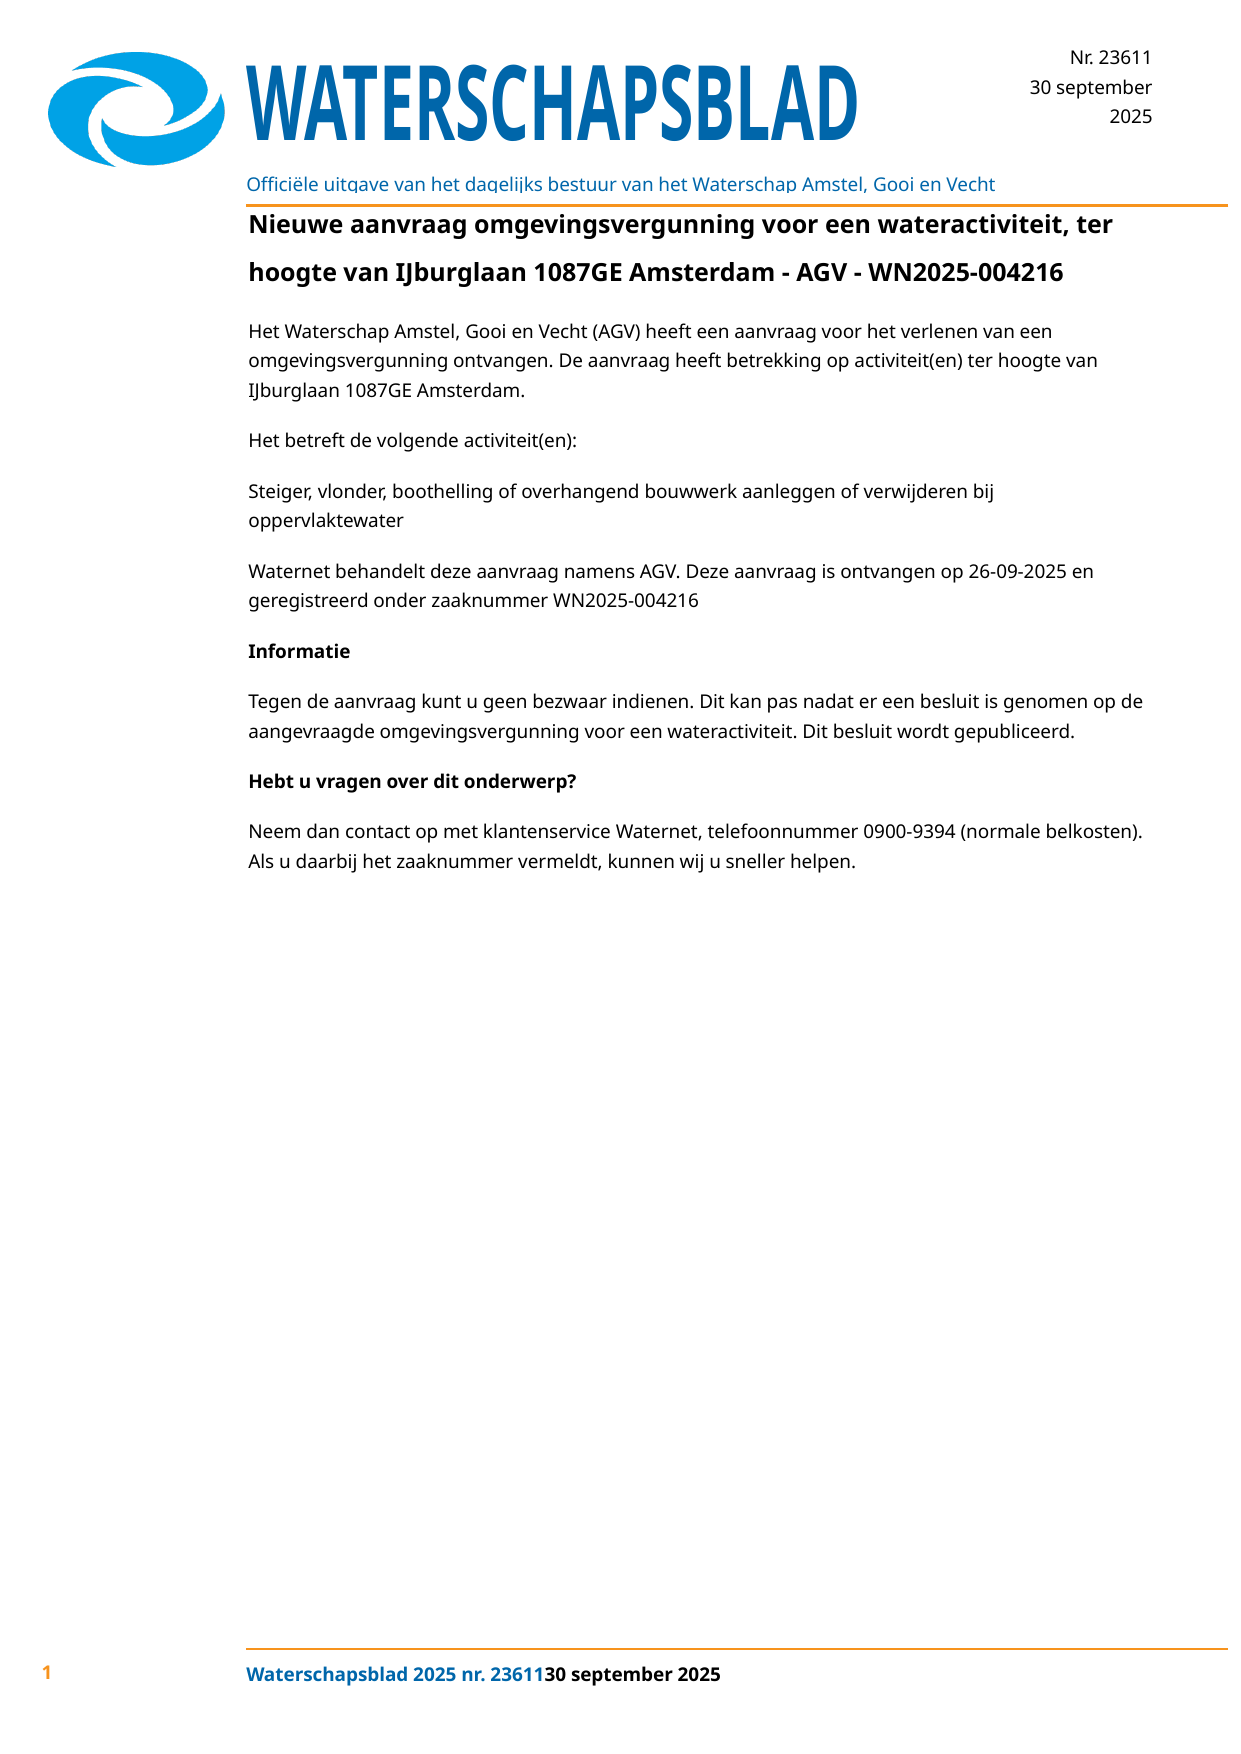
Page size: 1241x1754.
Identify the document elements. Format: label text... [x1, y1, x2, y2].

text Hebt u vragen over dit onderwerp? [248, 768, 1152, 794]
text Het betreft de volgende activiteit(en): [248, 427, 1152, 453]
text Tegen de aanvraag kunt u geen bezwaar indienen. Dit kan pas nadat er een besluit is genomen op de aangevraagde omgevingsvergunning voor een wateractiviteit. Dit besluit wordt gepubliceerd. [248, 688, 1152, 744]
text Neem dan contact op met klantenservice Waternet, telefoonnummer 0900-9394 (normale belkosten). Als u daarbij het zaaknummer vermeldt, kunnen wij u sneller helpen. [248, 819, 1152, 874]
text Informatie [248, 638, 1152, 664]
text Steiger, vlonder, boothelling of overhangend bouwwerk aanleggen of verwijderen bij oppervlaktewater [248, 478, 1152, 533]
text Nieuwe aanvraag omgevingsvergunning voor een wateractiviteit, ter hoogte van IJburglaan 1087GE Amsterdam - AGV - WN2025-004216 [248, 207, 1152, 288]
picture [41, 47, 231, 172]
text Waternet behandelt deze aanvraag namens AGV. Deze aanvraag is ontvangen op 26-09-2025 en geregistreerd onder zaaknummer WN2025-004216 [248, 558, 1152, 613]
text Het Waterschap Amstel, Gooi en Vecht (AGV) heeft een aanvraag voor het verlenen van een omgevingsvergunning ontvangen. De aanvraag heeft betrekking op activiteit(en) ter hoogte van IJburglaan 1087GE Amsterdam. [248, 318, 1152, 403]
